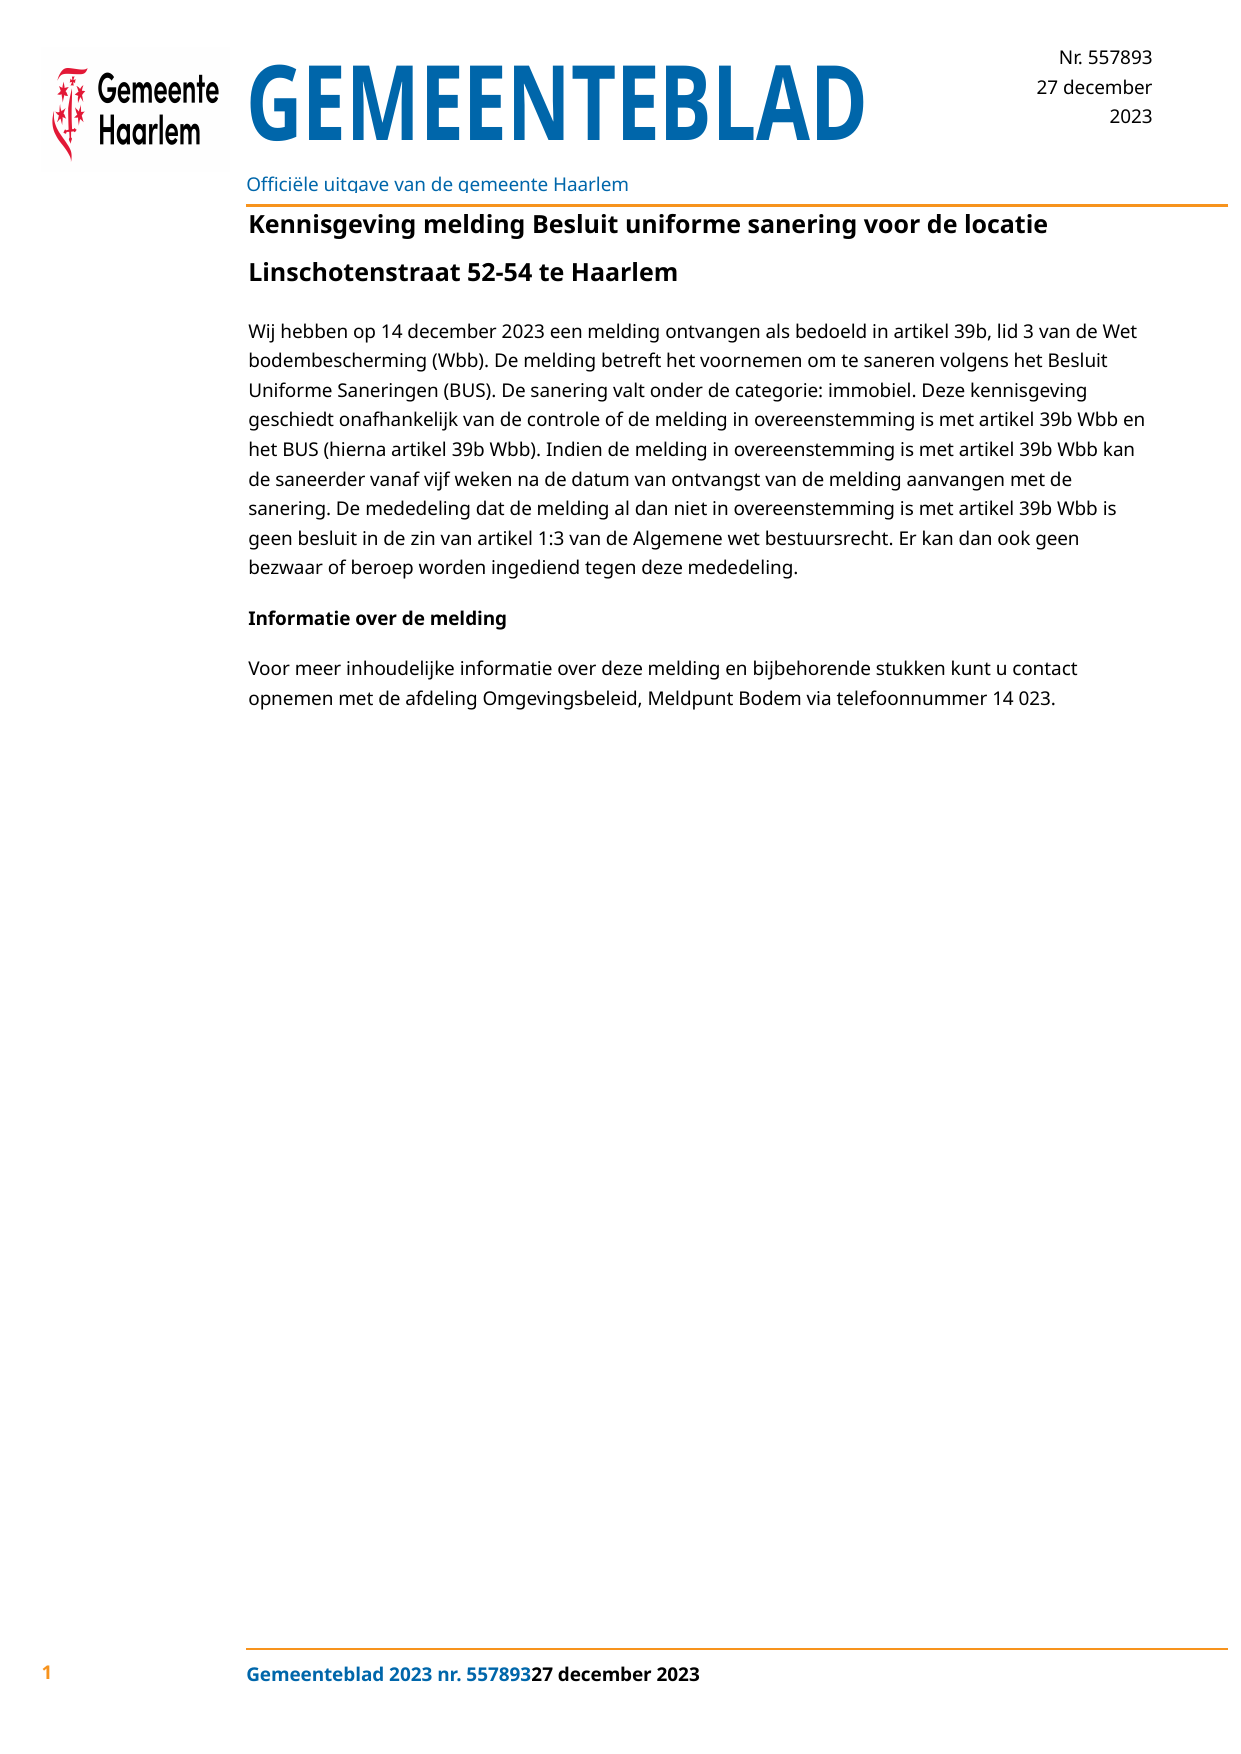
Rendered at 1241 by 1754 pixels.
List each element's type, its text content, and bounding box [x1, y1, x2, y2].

text Informatie over de melding [248, 605, 1152, 631]
picture [41, 47, 231, 172]
text Voor meer inhoudelijke informatie over deze melding en bijbehorende stukken kunt u contact opnemen met de afdeling Omgevingsbeleid, Meldpunt Bodem via telefoonnummer 14 023. [248, 655, 1152, 711]
text Wij hebben op 14 december 2023 een melding ontvangen als bedoeld in artikel 39b, lid 3 van de Wet bodembescherming (Wbb). De melding betreft het voornemen om te saneren volgens het Besluit Uniforme Saneringen (BUS). De sanering valt onder de categorie: immobiel. Deze kennisgeving geschiedt onafhankelijk van de controle of de melding in overeenstemming is met artikel 39b Wbb en het BUS (hierna artikel 39b Wbb). Indien de melding in overeenstemming is met artikel 39b Wbb kan de saneerder vanaf vijf weken na de datum van ontvangst van de melding aanvangen met de sanering. De mededeling dat de melding al dan niet in overeenstemming is met artikel 39b Wbb is geen besluit in de zin van artikel 1:3 van de Algemene wet bestuursrecht. Er kan dan ook geen bezwaar of beroep worden ingediend tegen deze mededeling. [248, 318, 1152, 580]
text Kennisgeving melding Besluit uniforme sanering voor de locatie Linschotenstraat 52-54 te Haarlem [248, 207, 1152, 288]
